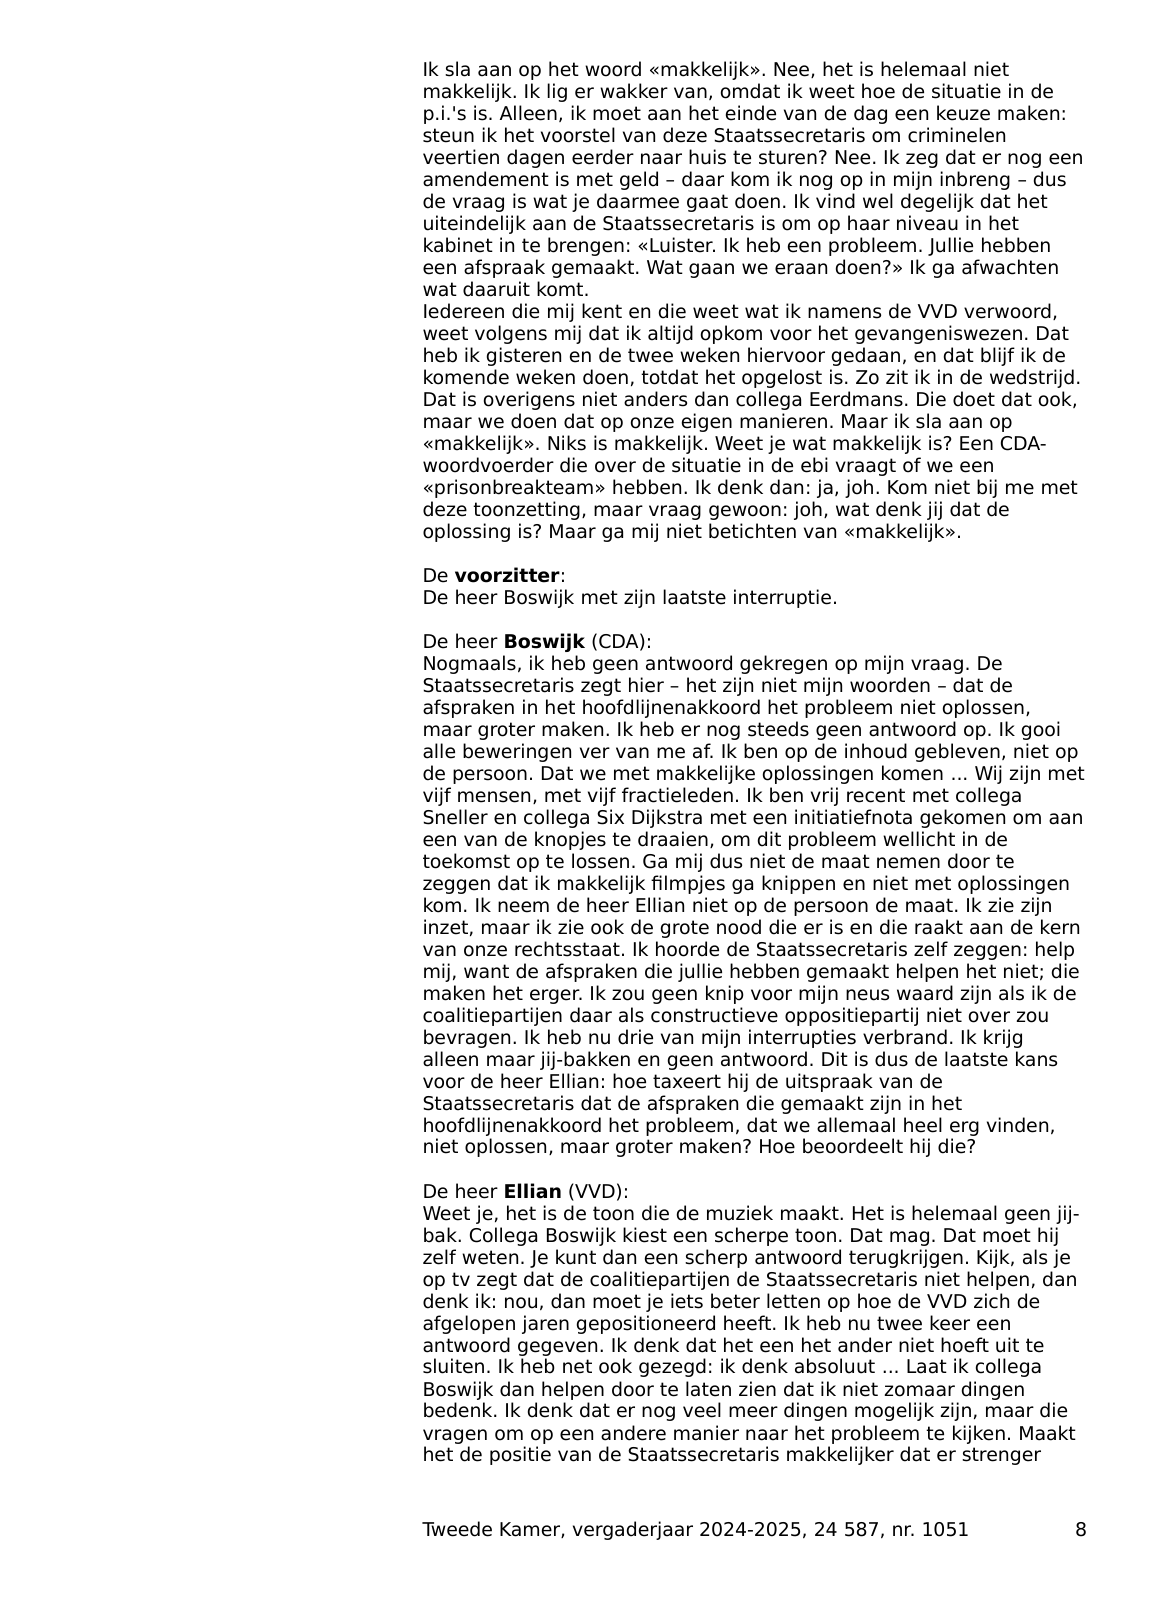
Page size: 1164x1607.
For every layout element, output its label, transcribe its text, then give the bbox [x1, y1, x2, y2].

text Iedereen die mij kent en die weet wat ik namens de VVD verwoord, weet volgens mij dat ik altijd opkom voor het gevangeniswezen. Dat heb ik gisteren en de twee weken hiervoor gedaan, en dat blijf ik de komende weken doen, totdat het opgelost is. Zo zit ik in de wedstrijd. Dat is overigens niet anders dan collega Eerdmans. Die doet dat ook, maar we doen dat op onze eigen manieren. Maar ik sla aan op «makkelijk». Niks is makkelijk. Weet je wat makkelijk is? Een CDA-woordvoerder die over de situatie in de ebi vraagt of we een «prisonbreakteam» hebben. Ik denk dan: ja, joh. Kom niet bij me met deze toonzetting, maar vraag gewoon: joh, wat denk jij dat de oplossing is? Maar ga mij niet betichten van «makkelijk». [422, 301, 1087, 543]
text De heer Boswijk met zijn laatste interruptie. [422, 587, 1087, 609]
text De heer Boswijk (CDA): [422, 631, 1087, 653]
text Ik sla aan op het woord «makkelijk». Nee, het is helemaal niet makkelijk. Ik lig er wakker van, omdat ik weet hoe de situatie in de p.i.'s is. Alleen, ik moet aan het einde van de dag een keuze maken: steun ik het voorstel van deze Staatssecretaris om criminelen veertien dagen eerder naar huis te sturen? Nee. Ik zeg dat er nog een amendement is met geld – daar kom ik nog op in mijn inbreng – dus de vraag is wat je daarmee gaat doen. Ik vind wel degelijk dat het uiteindelijk aan de Staatssecretaris is om op haar niveau in het kabinet in te brengen: «Luister. Ik heb een probleem. Jullie hebben een afspraak gemaakt. Wat gaan we eraan doen?» Ik ga afwachten wat daaruit komt. [422, 59, 1087, 301]
text De voorzitter: [422, 565, 1087, 587]
text Weet je, het is de toon die de muziek maakt. Het is helemaal geen jij-bak. Collega Boswijk kiest een scherpe toon. Dat mag. Dat moet hij zelf weten. Je kunt dan een scherp antwoord terugkrijgen. Kijk, als je op tv zegt dat de coalitiepartijen de Staatssecretaris niet helpen, dan denk ik: nou, dan moet je iets beter letten op hoe de VVD zich de afgelopen jaren gepositioneerd heeft. Ik heb nu twee keer een antwoord gegeven. Ik denk dat het een het ander niet hoeft uit te sluiten. Ik heb net ook gezegd: ik denk absoluut ... Laat ik collega Boswijk dan helpen door te laten zien dat ik niet zomaar dingen bedenk. Ik denk dat er nog veel meer dingen mogelijk zijn, maar die vragen om op een andere manier naar het probleem te kijken. Maakt het de positie van de Staatssecretaris makkelijker dat er strenger [422, 1203, 1087, 1466]
text De heer Ellian (VVD): [422, 1181, 1087, 1203]
text Nogmaals, ik heb geen antwoord gekregen op mijn vraag. De Staatssecretaris zegt hier – het zijn niet mijn woorden – dat de afspraken in het hoofdlijnenakkoord het probleem niet oplossen, maar groter maken. Ik heb er nog steeds geen antwoord op. Ik gooi alle beweringen ver van me af. Ik ben op de inhoud gebleven, niet op de persoon. Dat we met makkelijke oplossingen komen ... Wij zijn met vijf mensen, met vijf fractieleden. Ik ben vrij recent met collega Sneller en collega Six Dijkstra met een initiatiefnota gekomen om aan een van de knopjes te draaien, om dit probleem wellicht in de toekomst op te lossen. Ga mij dus niet de maat nemen door te zeggen dat ik makkelijk filmpjes ga knippen en niet met oplossingen kom. Ik neem de heer Ellian niet op de persoon de maat. Ik zie zijn inzet, maar ik zie ook de grote nood die er is en die raakt aan de kern van onze rechtsstaat. Ik hoorde de Staatssecretaris zelf zeggen: help mij, want de afspraken die jullie hebben gemaakt helpen het niet; die maken het erger. Ik zou geen knip voor mijn neus waard zijn als ik de coalitiepartijen daar als constructieve oppositiepartij niet over zou bevragen. Ik heb nu drie van mijn interrupties verbrand. Ik krijg alleen maar jij-bakken en geen antwoord. Dit is dus de laatste kans voor de heer Ellian: hoe taxeert hij de uitspraak van de Staatssecretaris dat de afspraken die gemaakt zijn in het hoofdlijnenakkoord het probleem, dat we allemaal heel erg vinden, niet oplossen, maar groter maken? Hoe beoordeelt hij die? [422, 653, 1087, 1158]
